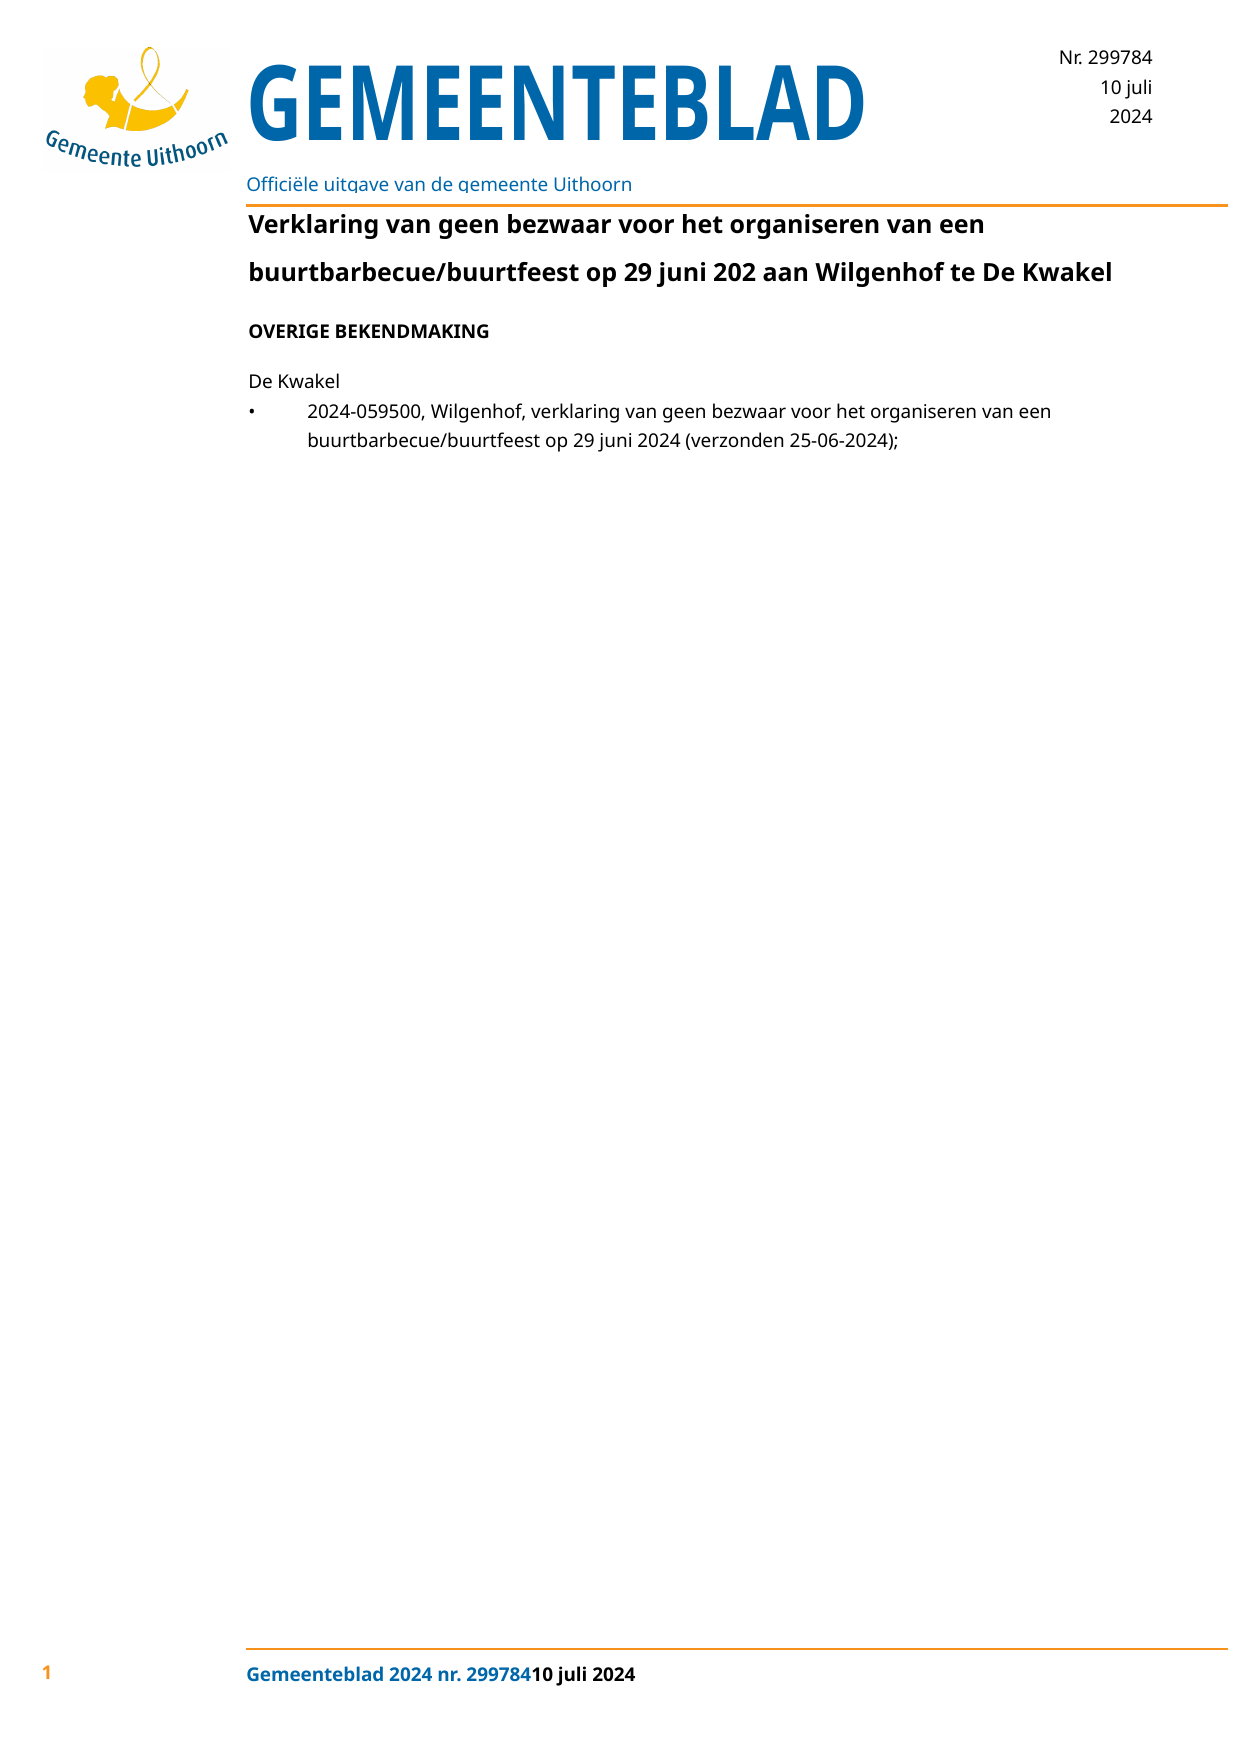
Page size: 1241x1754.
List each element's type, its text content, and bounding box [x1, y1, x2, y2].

text Verklaring van geen bezwaar voor het organiseren van een buurtbarbecue/buurtfeest op 29 juni 202 aan Wilgenhof te De Kwakel [248, 207, 1152, 288]
list 2024-059500, Wilgenhof, verklaring van geen bezwaar voor het organiseren van een buurtbarbecue/buurtfeest op 29 juni 2024 (verzonden 25-06-2024); [248, 398, 1152, 453]
text OVERIGE BEKENDMAKING [248, 318, 1152, 344]
text De Kwakel [248, 368, 1152, 394]
picture [41, 47, 231, 172]
